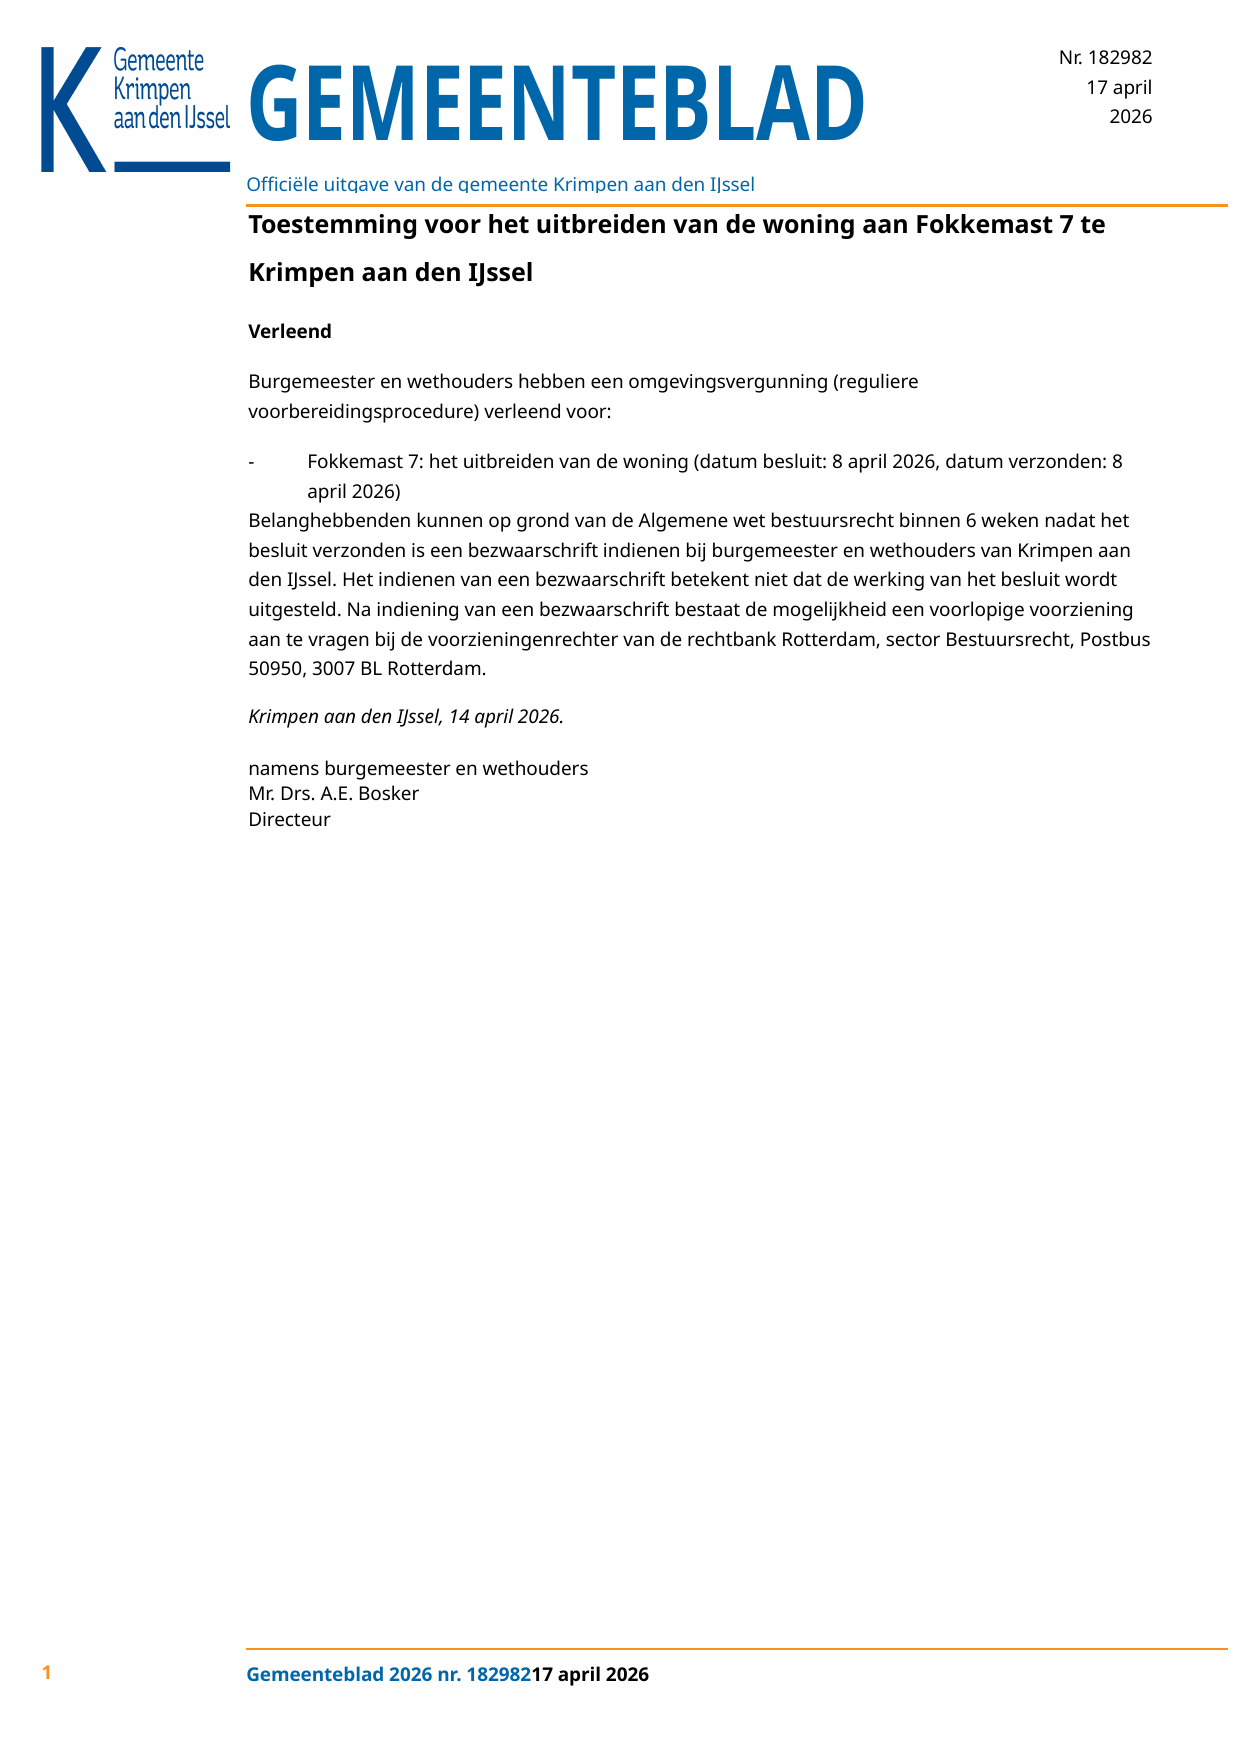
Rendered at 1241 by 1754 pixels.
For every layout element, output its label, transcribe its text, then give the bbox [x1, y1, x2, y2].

text Toestemming voor het uitbreiden van de woning aan Fokkemast 7 te Krimpen aan den IJssel [248, 207, 1152, 288]
text Mr. Drs. A.E. Bosker [248, 780, 1152, 806]
picture [41, 47, 231, 172]
text Burgemeester en wethouders hebben een omgevingsvergunning (reguliere voorbereidingsprocedure) verleend voor: [248, 368, 1152, 424]
text Krimpen aan den IJssel, 14 april 2026. [248, 703, 1152, 729]
text Belanghebbenden kunnen op grond van de Algemene wet bestuursrecht binnen 6 weken nadat het besluit verzonden is een bezwaarschrift indienen bij burgemeester en wethouders van Krimpen aan den IJssel. Het indienen van een bezwaarschrift betekent niet dat de werking van het besluit wordt uitgesteld. Na indiening van een bezwaarschrift bestaat de mogelijkheid een voorlopige voorziening aan te vragen bij de voorzieningenrechter van de rechtbank Rotterdam, sector Bestuursrecht, Postbus 50950, 3007 BL Rotterdam. [248, 507, 1152, 681]
text Verleend [248, 318, 1152, 344]
list Fokkemast 7: het uitbreiden van de woning (datum besluit: 8 april 2026, datum verzonden: 8 april 2026) [248, 448, 1152, 504]
text Directeur [248, 806, 1152, 832]
text namens burgemeester en wethouders [248, 755, 1152, 780]
